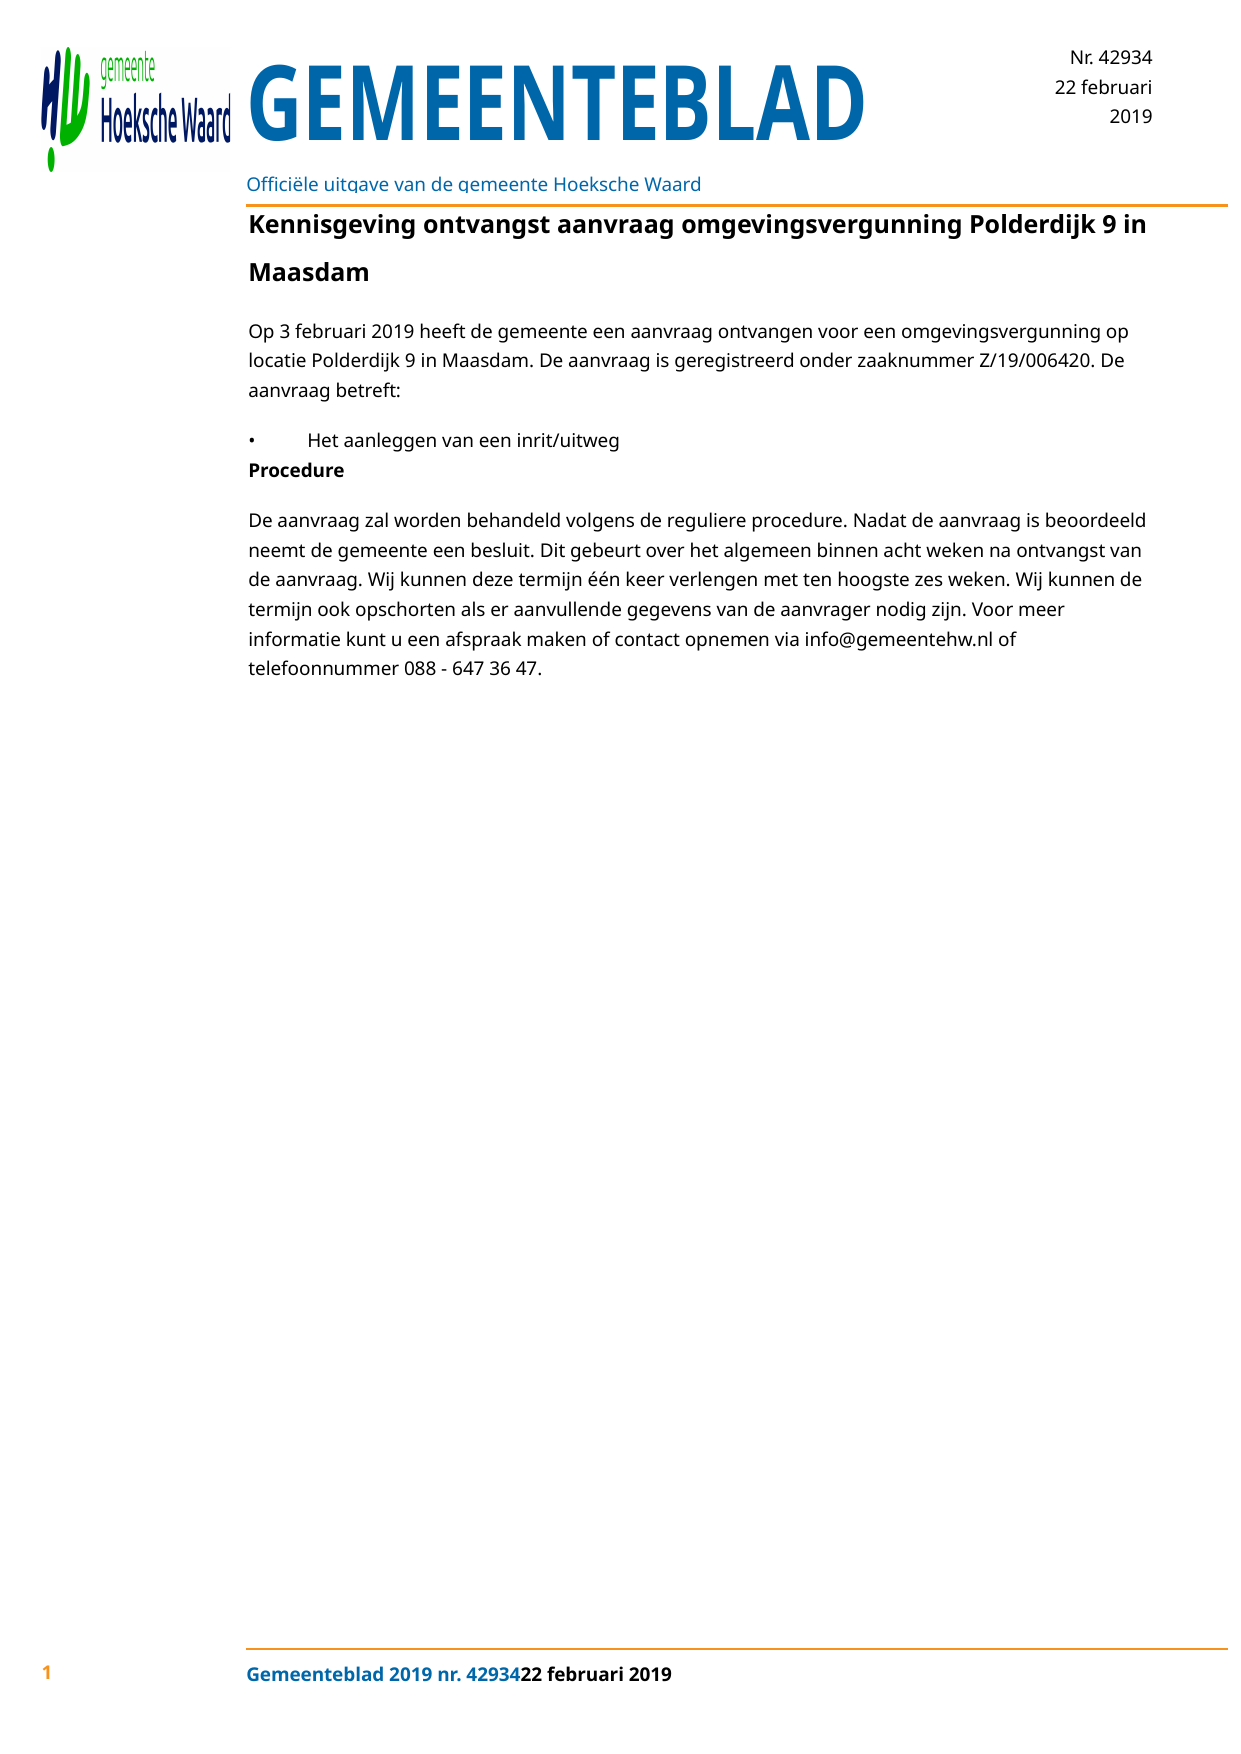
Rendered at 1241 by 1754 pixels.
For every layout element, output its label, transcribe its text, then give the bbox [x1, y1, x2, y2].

text Procedure [248, 457, 1152, 483]
text De aanvraag zal worden behandeld volgens de reguliere procedure. Nadat de aanvraag is beoordeeld neemt de gemeente een besluit. Dit gebeurt over het algemeen binnen acht weken na ontvangst van de aanvraag. Wij kunnen deze termijn één keer verlengen met ten hoogste zes weken. Wij kunnen de termijn ook opschorten als er aanvullende gegevens van de aanvrager nodig zijn. Voor meer informatie kunt u een afspraak maken of contact opnemen via info@gemeentehw.nl of telefoonnummer 088 - 647 36 47. [248, 507, 1152, 681]
text Op 3 februari 2019 heeft de gemeente een aanvraag ontvangen voor een omgevingsvergunning op locatie Polderdijk 9 in Maasdam. De aanvraag is geregistreerd onder zaaknummer Z/19/006420. De aanvraag betreft: [248, 318, 1152, 403]
list Het aanleggen van een inrit/uitweg [248, 427, 1152, 453]
picture [41, 47, 231, 172]
text Kennisgeving ontvangst aanvraag omgevingsvergunning Polderdijk 9 in Maasdam [248, 207, 1152, 288]
